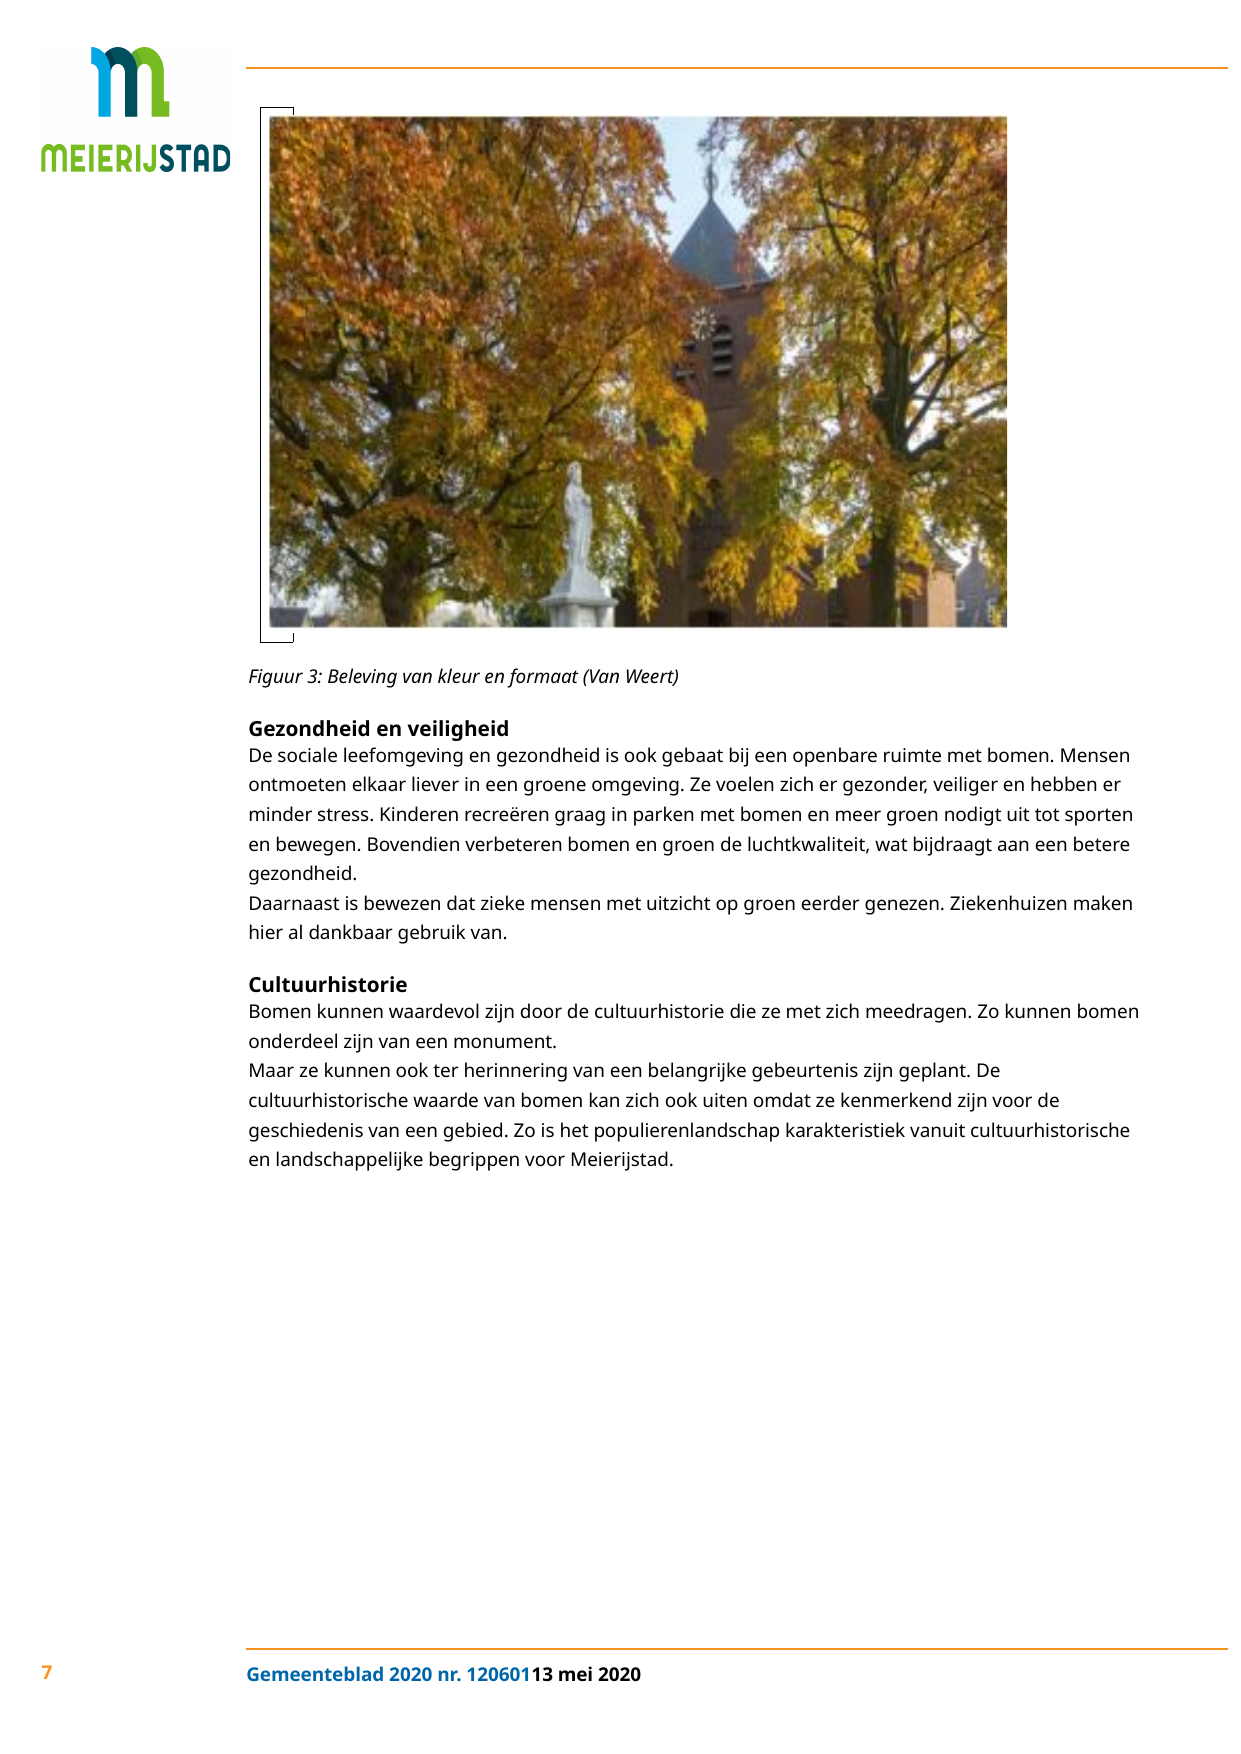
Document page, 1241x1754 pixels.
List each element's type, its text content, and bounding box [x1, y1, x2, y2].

text Maar ze kunnen ook ter herinnering van een belangrijke gebeurtenis zijn geplant. De cultuurhistorische waarde van bomen kan zich ook uiten omdat ze kenmerkend zijn voor de geschiedenis van een gebied. Zo is het populierenlandschap karakteristiek vanuit cultuurhistorische en landschappelijke begrippen voor Meierijstad. [248, 1058, 1152, 1172]
text Cultuurhistorie [248, 970, 1152, 998]
text Figuur 3: Beleving van kleur en formaat (Van Weert) [248, 663, 1152, 689]
picture [268, 115, 1008, 633]
text Daarnaast is bewezen dat zieke mensen met uitzicht op groen eerder genezen. Ziekenhuizen maken hier al dankbaar gebruik van. [248, 890, 1152, 945]
text Bomen kunnen waardevol zijn door de cultuurhistorie die ze met zich meedragen. Zo kunnen bomen onderdeel zijn van een monument. [248, 998, 1152, 1054]
text De sociale leefomgeving en gezondheid is ook gebaat bij een openbare ruimte met bomen. Mensen ontmoeten elkaar liever in een groene omgeving. Ze voelen zich er gezonder, veiliger en hebben er minder stress. Kinderen recreëren graag in parken met bomen en meer groen nodigt uit tot sporten en bewegen. Bovendien verbeteren bomen en groen de luchtkwaliteit, wat bijdraagt aan een betere gezondheid. [248, 742, 1152, 886]
text Gezondheid en veiligheid [248, 714, 1152, 742]
picture [41, 47, 231, 172]
